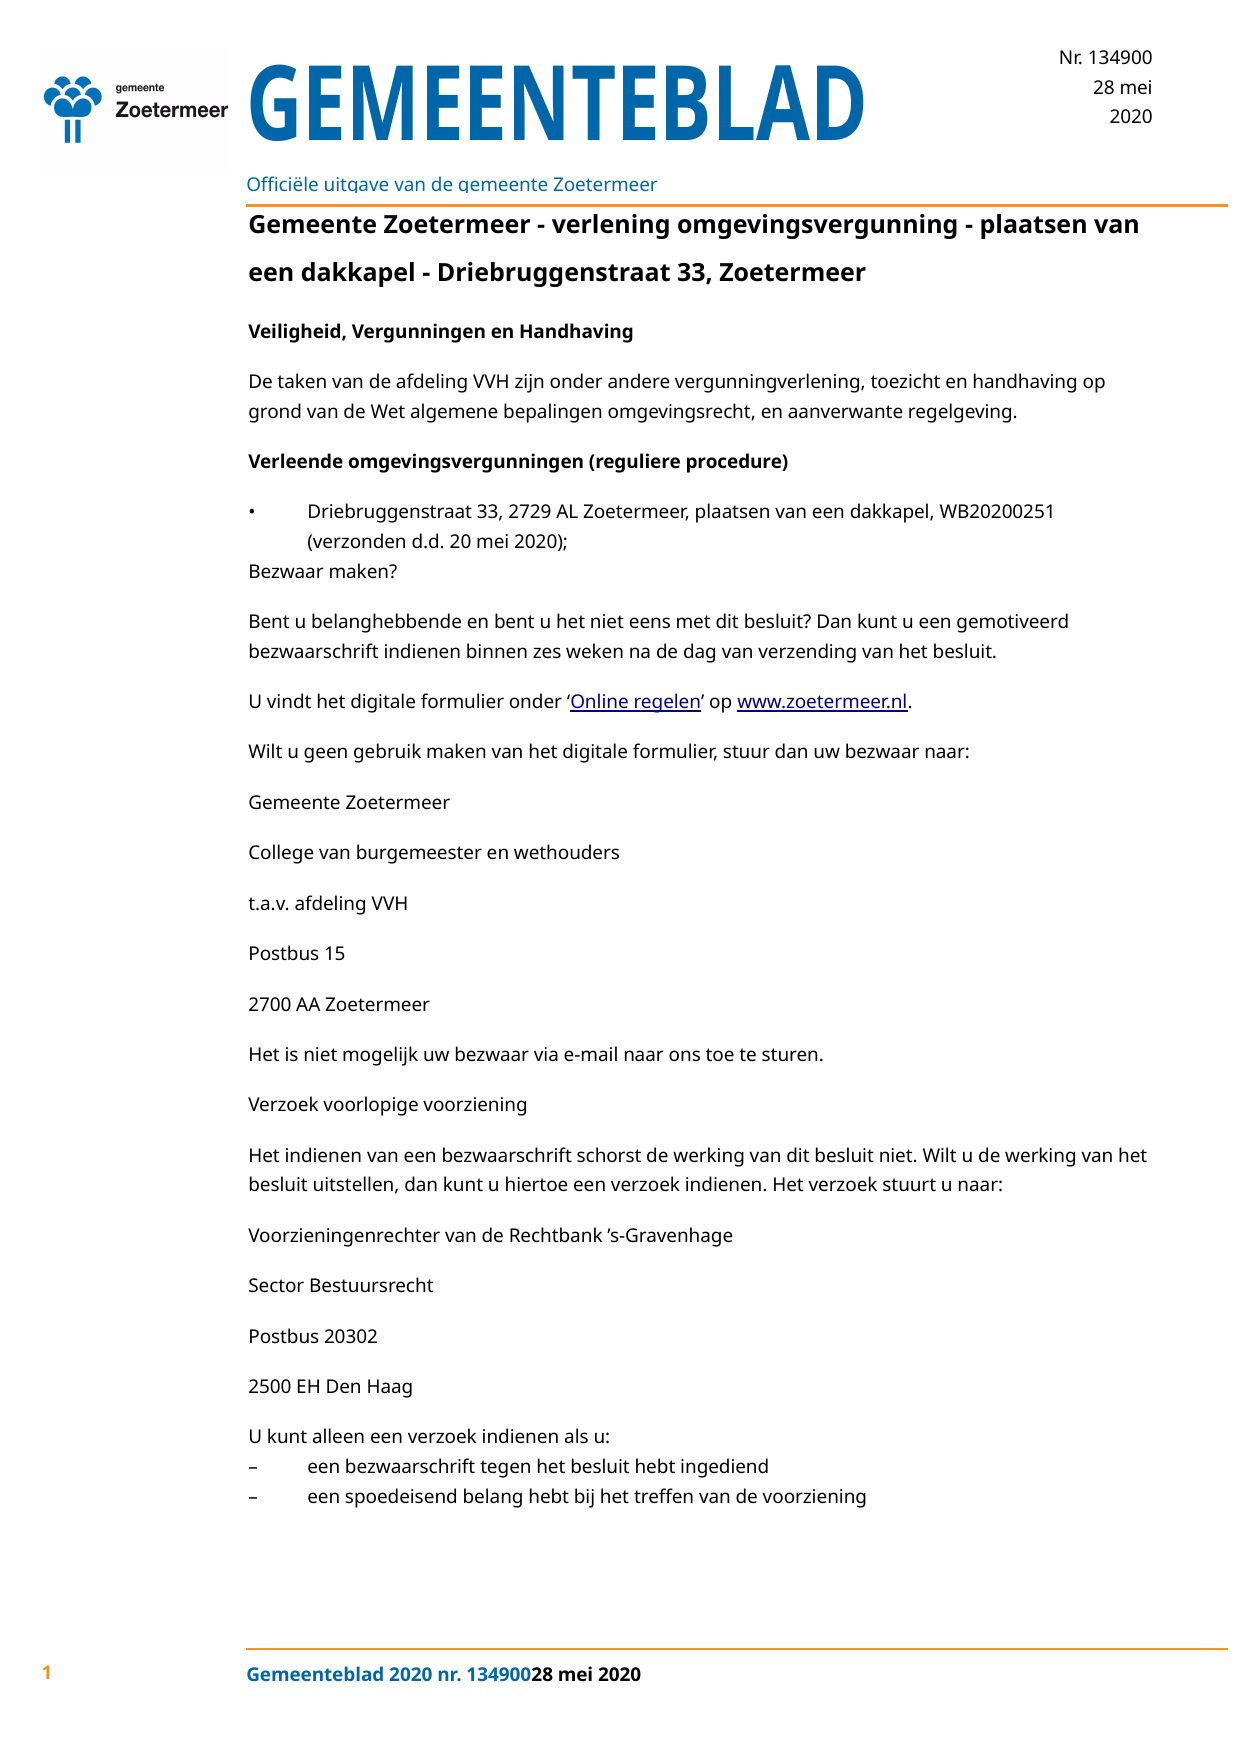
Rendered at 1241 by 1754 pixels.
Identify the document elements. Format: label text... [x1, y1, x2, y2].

text Gemeente Zoetermeer - verlening omgevingsvergunning - plaatsen van een dakkapel - Driebruggenstraat 33, Zoetermeer [248, 207, 1152, 288]
text Postbus 15 [248, 940, 1152, 966]
picture [41, 47, 231, 172]
text t.a.v. afdeling VVH [248, 890, 1152, 916]
text Voorzieningenrechter van de Rechtbank ’s-Gravenhage [248, 1222, 1152, 1248]
text College van burgemeester en wethouders [248, 839, 1152, 865]
list Driebruggenstraat 33, 2729 AL Zoetermeer, plaatsen van een dakkapel, WB20200251 (verzonden d.d. 20 mei 2020); [248, 499, 1152, 554]
list een spoedeisend belang hebt bij het treffen van de voorziening [248, 1483, 1152, 1509]
text Gemeente Zoetermeer [248, 789, 1152, 815]
text Het is niet mogelijk uw bezwaar via e-mail naar ons toe te sturen. [248, 1041, 1152, 1067]
text Verzoek voorlopige voorziening [248, 1092, 1152, 1117]
text Sector Bestuursrecht [248, 1272, 1152, 1298]
list een bezwaarschrift tegen het besluit hebt ingediend [248, 1453, 1152, 1479]
text Verleende omgevingsvergunningen (reguliere procedure) [248, 448, 1152, 474]
text De taken van de afdeling VVH zijn onder andere vergunningverlening, toezicht en handhaving op grond van de Wet algemene bepalingen omgevingsrecht, en aanverwante regelgeving. [248, 368, 1152, 424]
text Bezwaar maken? [248, 558, 1152, 584]
text 2700 AA Zoetermeer [248, 991, 1152, 1017]
text Het indienen van een bezwaarschrift schorst de werking van dit besluit niet. Wilt u de werking van het besluit uitstellen, dan kunt u hiertoe een verzoek indienen. Het verzoek stuurt u naar: [248, 1142, 1152, 1197]
text Postbus 20302 [248, 1323, 1152, 1349]
text 2500 EH Den Haag [248, 1373, 1152, 1399]
text Bent u belanghebbende en bent u het niet eens met dit besluit? Dan kunt u een gemotiveerd bezwaarschrift indienen binnen zes weken na de dag van verzending van het besluit. [248, 608, 1152, 664]
text Veiligheid, Vergunningen en Handhaving [248, 318, 1152, 344]
text U kunt alleen een verzoek indienen als u: [248, 1424, 1152, 1449]
text Wilt u geen gebruik maken van het digitale formulier, stuur dan uw bezwaar naar: [248, 739, 1152, 764]
text U vindt het digitale formulier onder ‘Online regelen’ op www.zoetermeer.nl. [248, 688, 1152, 714]
